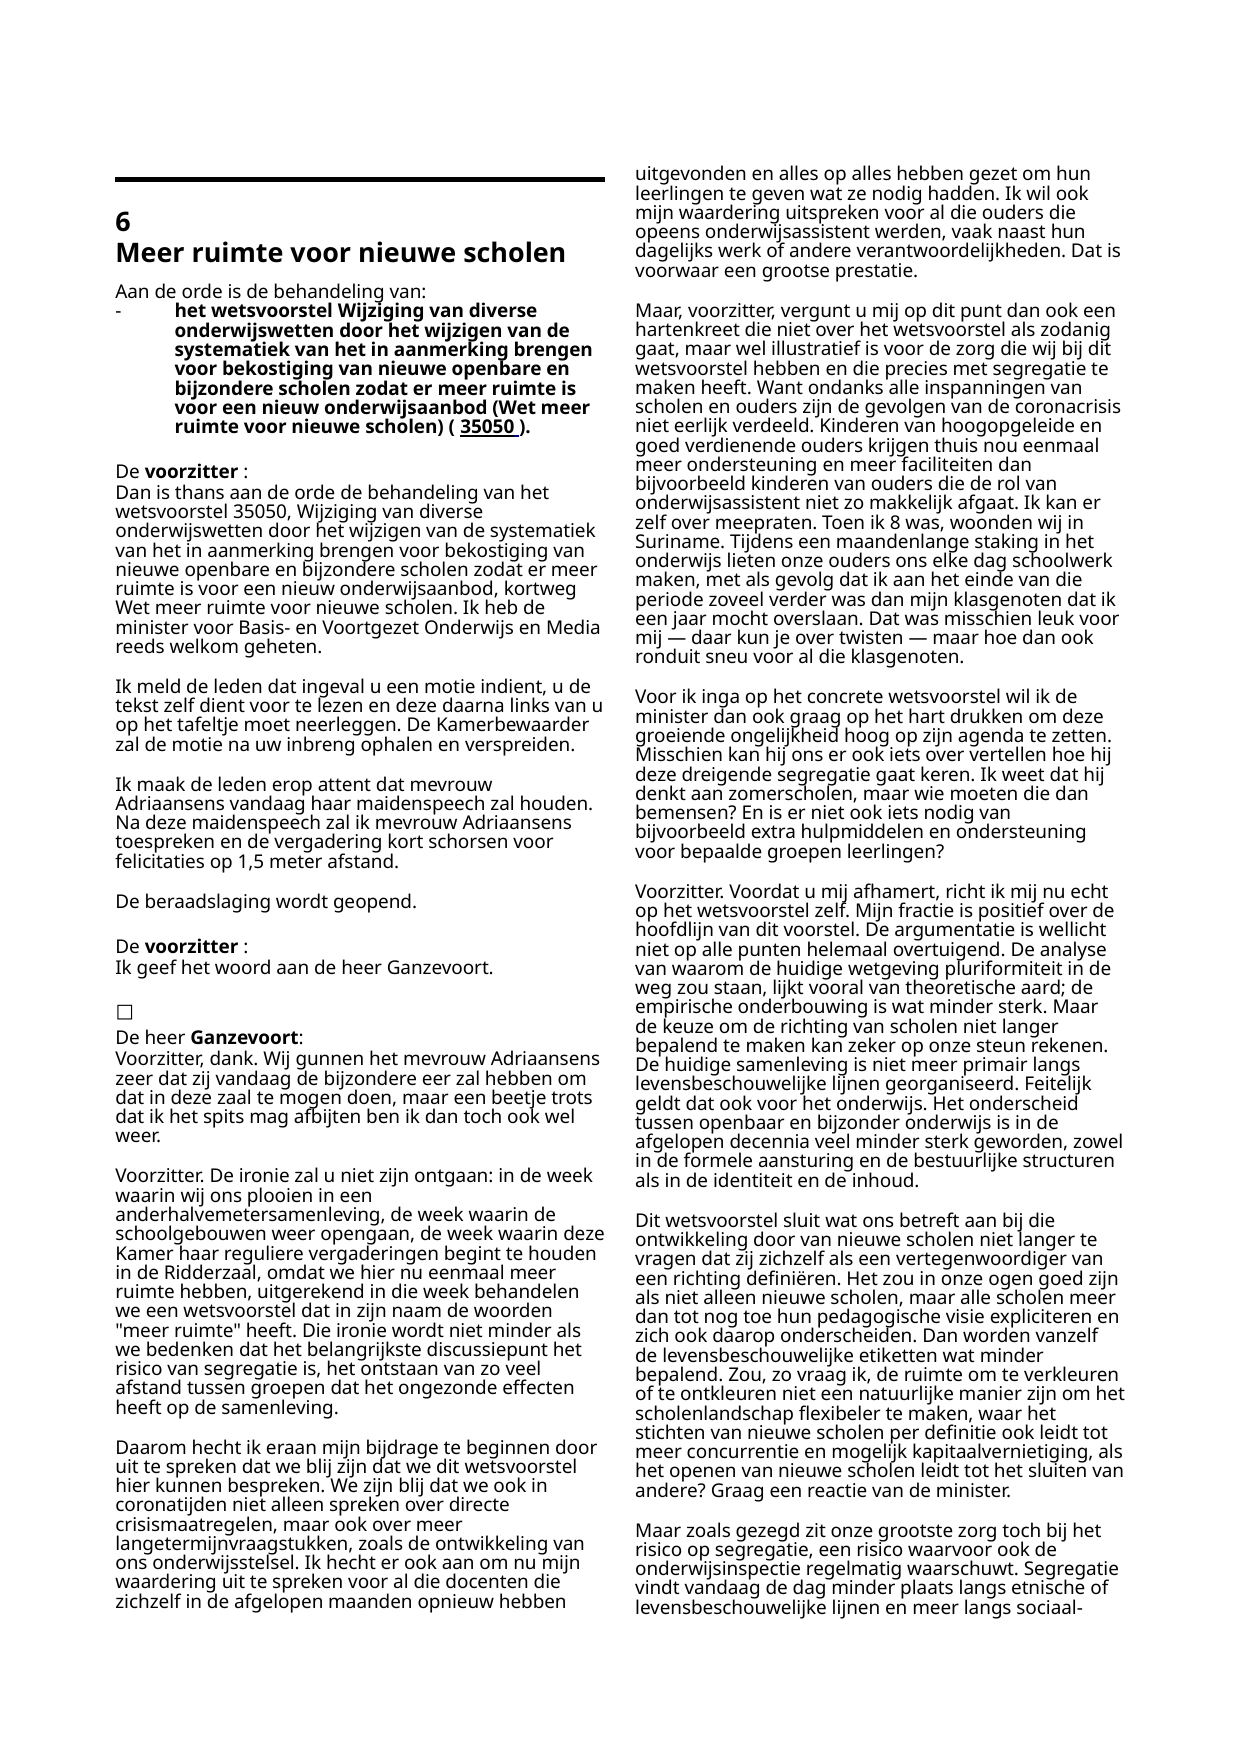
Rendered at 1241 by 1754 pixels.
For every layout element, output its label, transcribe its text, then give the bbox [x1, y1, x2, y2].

text Dit wetsvoorstel sluit wat ons betreft aan bij die ontwikkeling door van nieuwe scholen niet langer te vragen dat zij zichzelf als een vertegenwoordiger van een richting definiëren. Het zou in onze ogen goed zijn als niet alleen nieuwe scholen, maar alle scholen meer dan tot nog toe hun pedagogische visie expliciteren en zich ook daarop onderscheiden. Dan worden vanzelf de levensbeschouwelijke etiketten wat minder bepalend. Zou, zo vraag ik, de ruimte om te verkleuren of te ontkleuren niet een natuurlijke manier zijn om het scholenlandschap flexibeler te maken, waar het stichten van nieuwe scholen per definitie ook leidt tot meer concurrentie en mogelijk kapitaalvernietiging, als het openen van nieuwe scholen leidt tot het sluiten van andere? Graag een reactie van de minister. [635, 1212, 1125, 1501]
text De heer Ganzevoort: [115, 1024, 605, 1050]
text Voorzitter. Voordat u mij afhamert, richt ik mij nu echt op het wetsvoorstel zelf. Mijn fractie is positief over de hoofdlijn van dit voorstel. De argumentatie is wellicht niet op alle punten helemaal overtuigend. De analyse van waarom de huidige wetgeving pluriformiteit in de weg zou staan, lijkt vooral van theoretische aard; de empirische onderbouwing is wat minder sterk. Maar de keuze om de richting van scholen niet langer bepalend te maken kan zeker op onze steun rekenen. De huidige samenleving is niet meer primair langs levensbeschouwelijke lijnen georganiseerd. Feitelijk geldt dat ook voor het onderwijs. Het onderscheid tussen openbaar en bijzonder onderwijs is in de afgelopen decennia veel minder sterk geworden, zowel in de formele aansturing en de bestuurlijke structuren als in de identiteit en de inhoud. [635, 883, 1125, 1191]
text Maar, voorzitter, vergunt u mij op dit punt dan ook een hartenkreet die niet over het wetsvoorstel als zodanig gaat, maar wel illustratief is voor de zorg die wij bij dit wetsvoorstel hebben en die precies met segregatie te maken heeft. Want ondanks alle inspanningen van scholen en ouders zijn de gevolgen van de coronacrisis niet eerlijk verdeeld. Kinderen van hoogopgeleide en goed verdienende ouders krijgen thuis nou eenmaal meer ondersteuning en meer faciliteiten dan bijvoorbeeld kinderen van ouders die de rol van onderwijsassistent niet zo makkelijk afgaat. Ik kan er zelf over meepraten. Toen ik 8 was, woonden wij in Suriname. Tijdens een maandenlange staking in het onderwijs lieten onze ouders ons elke dag schoolwerk maken, met als gevolg dat ik aan het einde van die periode zoveel verder was dan mijn klasgenoten dat ik een jaar mocht overslaan. Dat was misschien leuk voor mij — daar kun je over twisten — maar hoe dan ook ronduit sneu voor al die klasgenoten. [635, 302, 1125, 668]
text Aan de orde is de behandeling van: [115, 283, 605, 302]
text Meer ruimte voor nieuwe scholen [115, 239, 605, 283]
text De voorzitter : [115, 933, 605, 959]
text Ik geef het woord aan de heer Ganzevoort. [115, 959, 605, 978]
text De voorzitter : [115, 458, 605, 484]
text Ik maak de leden erop attent dat mevrouw Adriaansens vandaag haar maidenspeech zal houden. Na deze maidenspeech zal ik mevrouw Adriaansens toespreken en de vergadering kort schorsen voor felicitaties op 1,5 meter afstand. [115, 776, 605, 872]
text Voorzitter, dank. Wij gunnen het mevrouw Adriaansens zeer dat zij vandaag de bijzondere eer zal hebben om dat in deze zaal te mogen doen, maar een beetje trots dat ik het spits mag afbijten ben ik dan toch ook wel weer. [115, 1050, 605, 1147]
text Daarom hecht ik eraan mijn bijdrage te beginnen door uit te spreken dat we blij zijn dat we dit wetsvoorstel hier kunnen bespreken. We zijn blij dat we ook in coronatijden niet alleen spreken over directe crisismaatregelen, maar ook over meer langetermijnvraagstukken, zoals de ontwikkeling van ons onderwijsstelsel. Ik hecht er ook aan om nu mijn waardering uit te spreken voor al die docenten die zichzelf in de afgelopen maanden opnieuw hebben [115, 1439, 605, 1612]
text Voorzitter. De ironie zal u niet zijn ontgaan: in de week waarin wij ons plooien in een anderhalvemetersamenleving, de week waarin de schoolgebouwen weer opengaan, de week waarin deze Kamer haar reguliere vergaderingen begint te houden in de Ridderzaal, omdat we hier nu eenmaal meer ruimte hebben, uitgerekend in die week behandelen we een wetsvoorstel dat in zijn naam de woorden "meer ruimte" heeft. Die ironie wordt niet minder als we bedenken dat het belangrijkste discussiepunt het risico van segregatie is, het ontstaan van zo veel afstand tussen groepen dat het ongezonde effecten heeft op de samenleving. [115, 1167, 605, 1418]
text Voor ik inga op het concrete wetsvoorstel wil ik de minister dan ook graag op het hart drukken om deze groeiende ongelijkheid hoog op zijn agenda te zetten. Misschien kan hij ons er ook iets over vertellen hoe hij deze dreigende segregatie gaat keren. Ik weet dat hij denkt aan zomerscholen, maar wie moeten die dan bemensen? En is er niet ook iets nodig van bijvoorbeeld extra hulpmiddelen en ondersteuning voor bepaalde groepen leerlingen? [635, 688, 1125, 862]
text uitgevonden en alles op alles hebben gezet om hun leerlingen te geven wat ze nodig hadden. Ik wil ook mijn waardering uitspreken voor al die ouders die opeens onderwijsassistent werden, vaak naast hun dagelijks werk of andere verantwoordelijkheden. Dat is voorwaar een grootse prestatie. [635, 165, 1125, 281]
text Ik meld de leden dat ingeval u een motie indient, u de tekst zelf dient voor te lezen en deze daarna links van u op het tafeltje moet neerleggen. De Kamerbewaarder zal de motie na uw inbreng ophalen en verspreiden. [115, 678, 605, 755]
text Maar zoals gezegd zit onze grootste zorg toch bij het risico op segregatie, een risico waarvoor ook de onderwijsinspectie regelmatig waarschuwt. Segregatie vindt vandaag de dag minder plaats langs etnische of levensbeschouwelijke lijnen en meer langs sociaal- [635, 1522, 1125, 1618]
text Dan is thans aan de orde de behandeling van het wetsvoorstel 35050, Wijziging van diverse onderwijswetten door het wijzigen van de systematiek van het in aanmerking brengen voor bekostiging van nieuwe openbare en bijzondere scholen zodat er meer ruimte is voor een nieuw onderwijsaanbod, kortweg Wet meer ruimte voor nieuwe scholen. Ik heb de minister voor Basis- en Voortgezet Onderwijs en Media reeds welkom geheten. [115, 484, 605, 657]
text ⬜ [115, 999, 605, 1024]
list het wetsvoorstel Wijziging van diverse onderwijswetten door het wijzigen van de systematiek van het in aanmerking brengen voor bekostiging van nieuwe openbare en bijzondere scholen zodat er meer ruimte is voor een nieuw onderwijsaanbod (Wet meer ruimte voor nieuwe scholen) ( 35050 ). [115, 302, 605, 437]
text 6 [115, 203, 605, 239]
text De beraadslaging wordt geopend. [115, 893, 605, 912]
